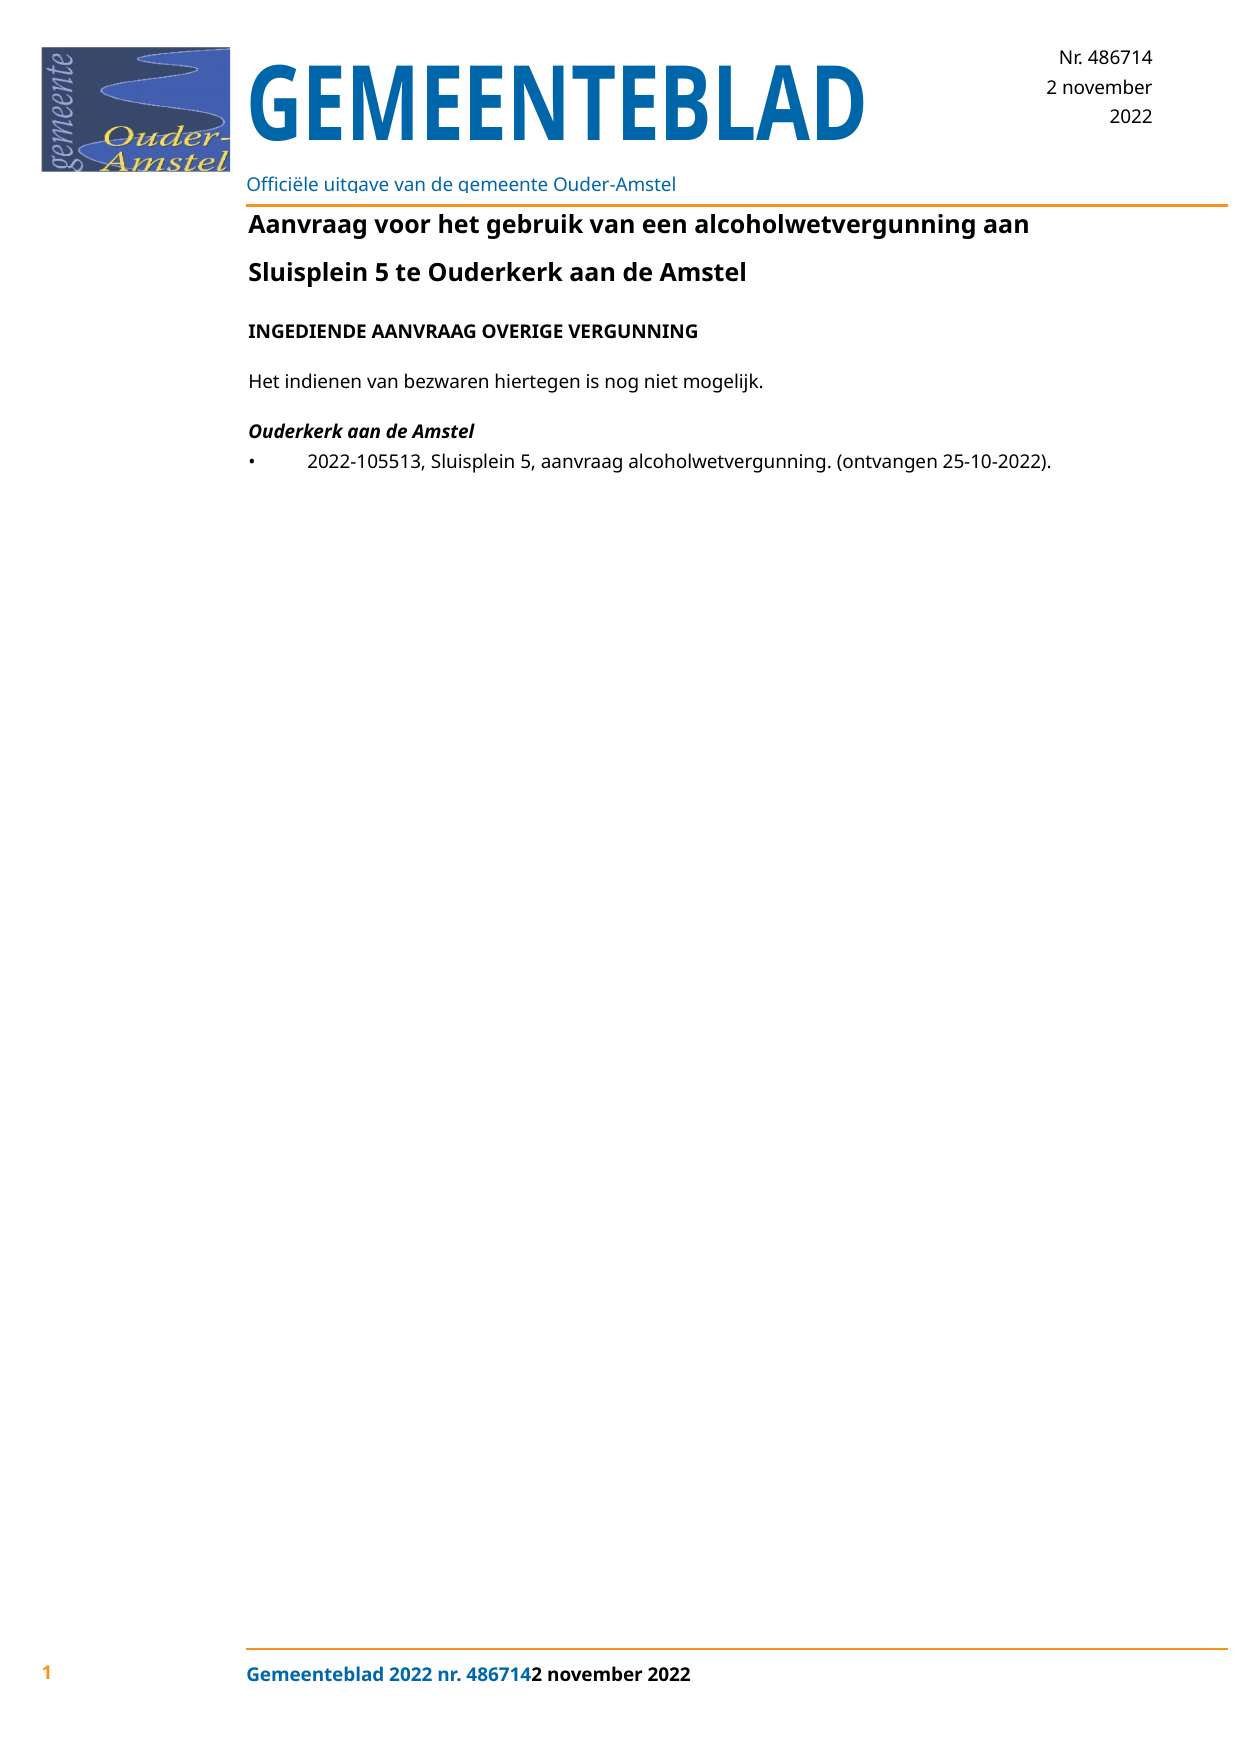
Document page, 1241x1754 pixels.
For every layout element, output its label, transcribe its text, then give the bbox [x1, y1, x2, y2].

text Het indienen van bezwaren hiertegen is nog niet mogelijk. [248, 368, 1152, 394]
list 2022-105513, Sluisplein 5, aanvraag alcoholwetvergunning. (ontvangen 25-10-2022). [248, 448, 1152, 474]
text Aanvraag voor het gebruik van een alcoholwetvergunning aan Sluisplein 5 te Ouderkerk aan de Amstel [248, 207, 1152, 288]
text Ouderkerk aan de Amstel [248, 419, 1152, 444]
picture [41, 47, 231, 172]
text INGEDIENDE AANVRAAG OVERIGE VERGUNNING [248, 318, 1152, 344]
